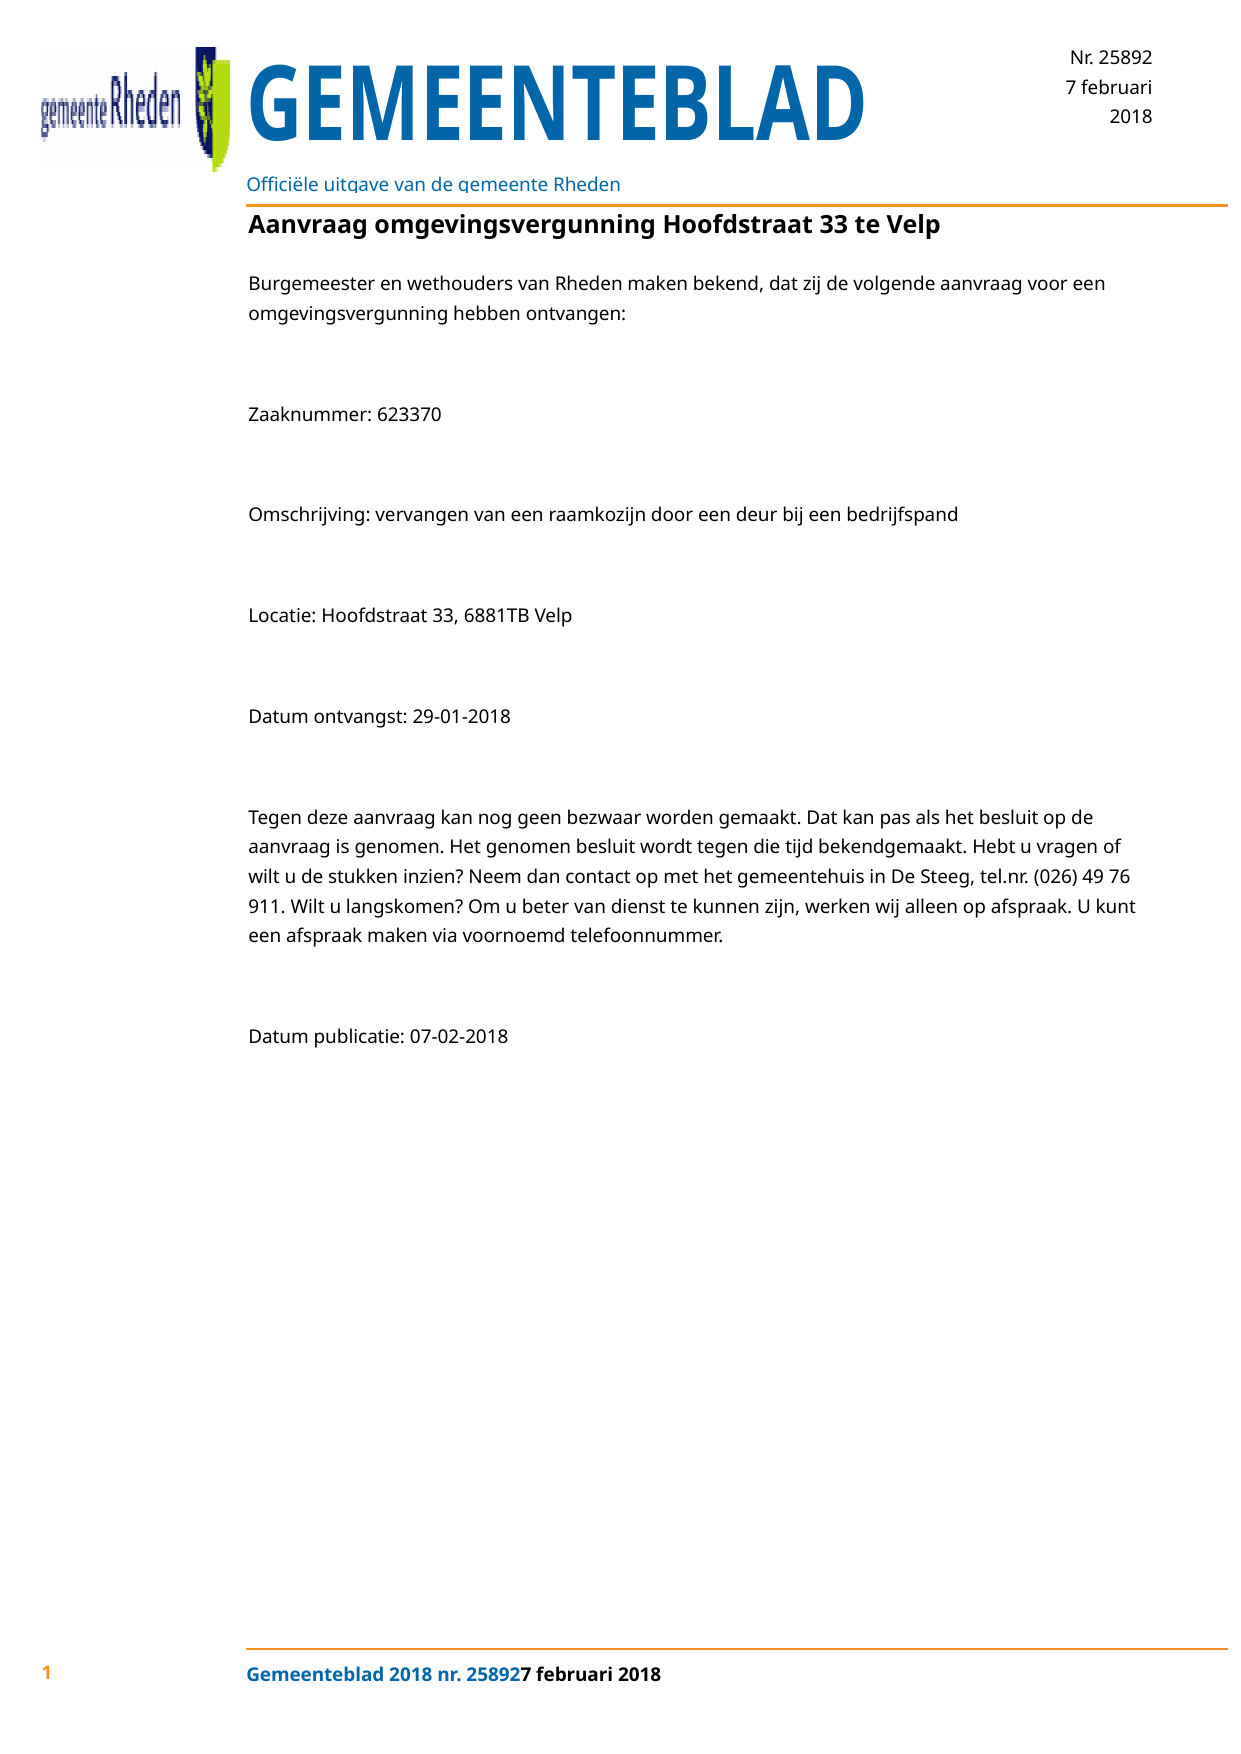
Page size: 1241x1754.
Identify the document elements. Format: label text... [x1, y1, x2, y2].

text Omschrijving: vervangen van een raamkozijn door een deur bij een bedrijfspand [248, 502, 1152, 527]
text Zaaknummer: 623370 [248, 401, 1152, 426]
text Burgemeester en wethouders van Rheden maken bekend, dat zij de volgende aanvraag voor een omgevingsvergunning hebben ontvangen: [248, 270, 1152, 326]
text Datum publicatie: 07-02-2018 [248, 1023, 1152, 1049]
text Aanvraag omgevingsvergunning Hoofdstraat 33 te Velp [248, 207, 1152, 241]
text Locatie: Hoofdstraat 33, 6881TB Velp [248, 602, 1152, 628]
picture [41, 47, 231, 172]
text Datum ontvangst: 29-01-2018 [248, 703, 1152, 729]
text Tegen deze aanvraag kan nog geen bezwaar worden gemaakt. Dat kan pas als het besluit op de aanvraag is genomen. Het genomen besluit wordt tegen die tijd bekendgemaakt. Hebt u vragen of wilt u de stukken inzien? Neem dan contact op met het gemeentehuis in De Steeg, tel.nr. (026) 49 76 911. Wilt u langskomen? Om u beter van dienst te kunnen zijn, werken wij alleen op afspraak. U kunt een afspraak maken via voornoemd telefoonnummer. [248, 804, 1152, 948]
